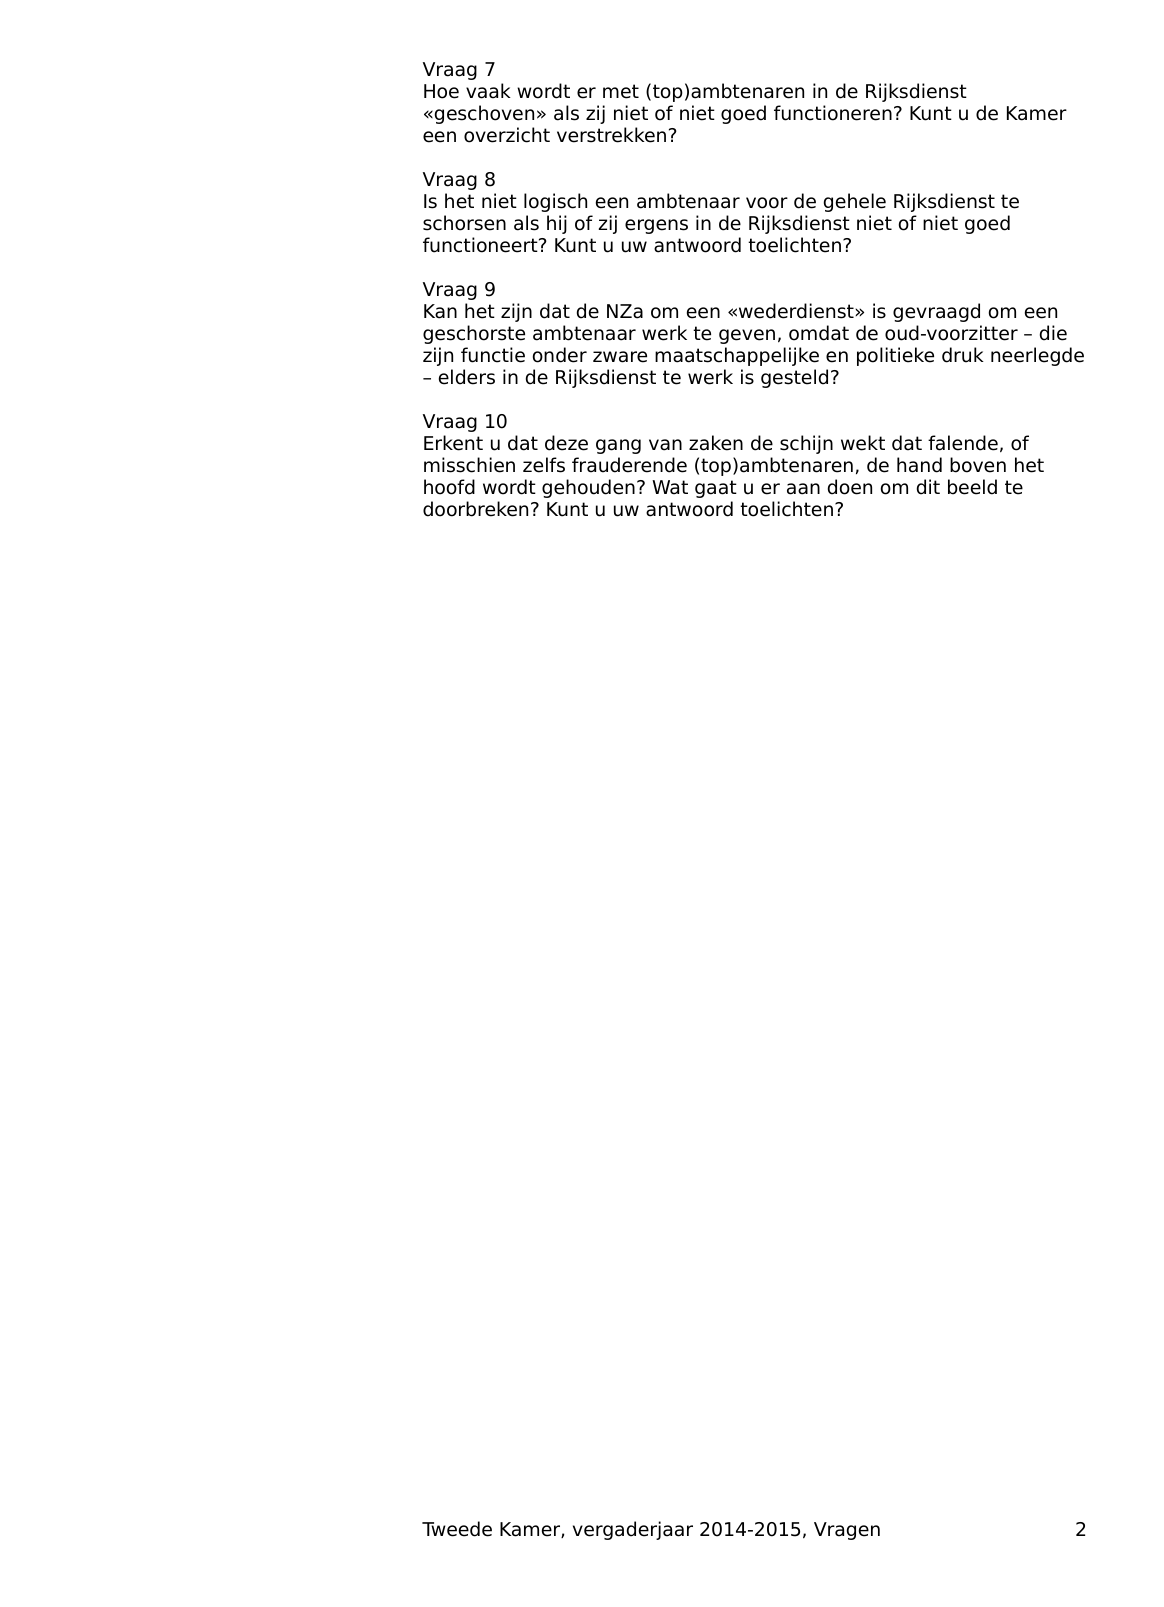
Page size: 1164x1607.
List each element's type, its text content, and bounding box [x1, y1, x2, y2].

text Kan het zijn dat de NZa om een «wederdienst» is gevraagd om een geschorste ambtenaar werk te geven, omdat de oud-voorzitter – die zijn functie onder zware maatschappelijke en politieke druk neerlegde – elders in de Rijksdienst te werk is gesteld? [422, 301, 1087, 389]
text Vraag 10 [422, 411, 1087, 433]
text Vraag 7 [422, 59, 1087, 81]
text Erkent u dat deze gang van zaken de schijn wekt dat falende, of misschien zelfs frauderende (top)ambtenaren, de hand boven het hoofd wordt gehouden? Wat gaat u er aan doen om dit beeld te doorbreken? Kunt u uw antwoord toelichten? [422, 433, 1087, 521]
text Vraag 8 [422, 169, 1087, 191]
text Is het niet logisch een ambtenaar voor de gehele Rijksdienst te schorsen als hij of zij ergens in de Rijksdienst niet of niet goed functioneert? Kunt u uw antwoord toelichten? [422, 191, 1087, 257]
text Vraag 9 [422, 279, 1087, 301]
text Hoe vaak wordt er met (top)ambtenaren in de Rijksdienst «geschoven» als zij niet of niet goed functioneren? Kunt u de Kamer een overzicht verstrekken? [422, 81, 1087, 147]
